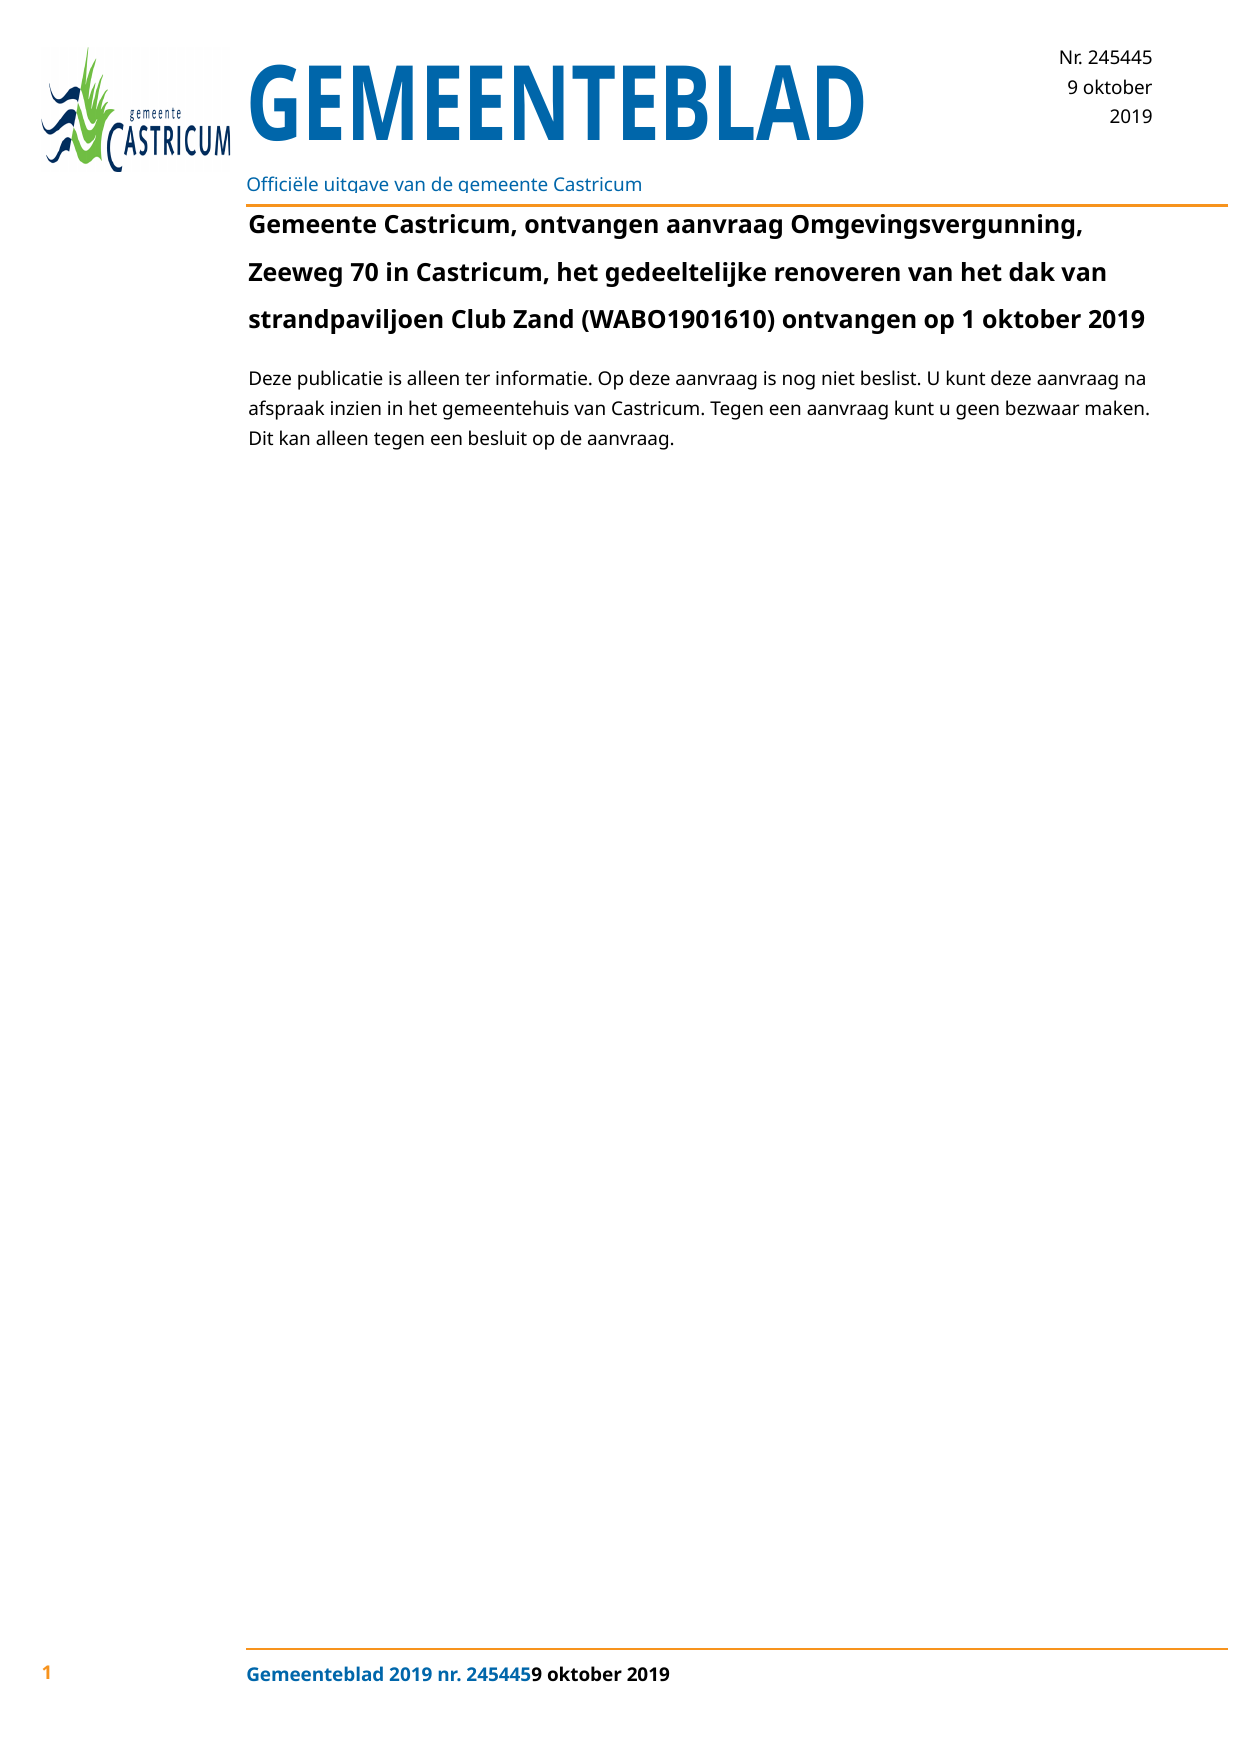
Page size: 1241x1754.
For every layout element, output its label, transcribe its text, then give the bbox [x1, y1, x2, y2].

text Deze publicatie is alleen ter informatie. Op deze aanvraag is nog niet beslist. U kunt deze aanvraag na afspraak inzien in het gemeentehuis van Castricum. Tegen een aanvraag kunt u geen bezwaar maken. Dit kan alleen tegen een besluit op de aanvraag. [248, 366, 1152, 450]
picture [41, 47, 231, 172]
text Gemeente Castricum, ontvangen aanvraag Omgevingsvergunning, Zeeweg 70 in Castricum, het gedeeltelijke renoveren van het dak van strandpaviljoen Club Zand (WABO1901610) ontvangen op 1 oktober 2019 [248, 207, 1152, 336]
